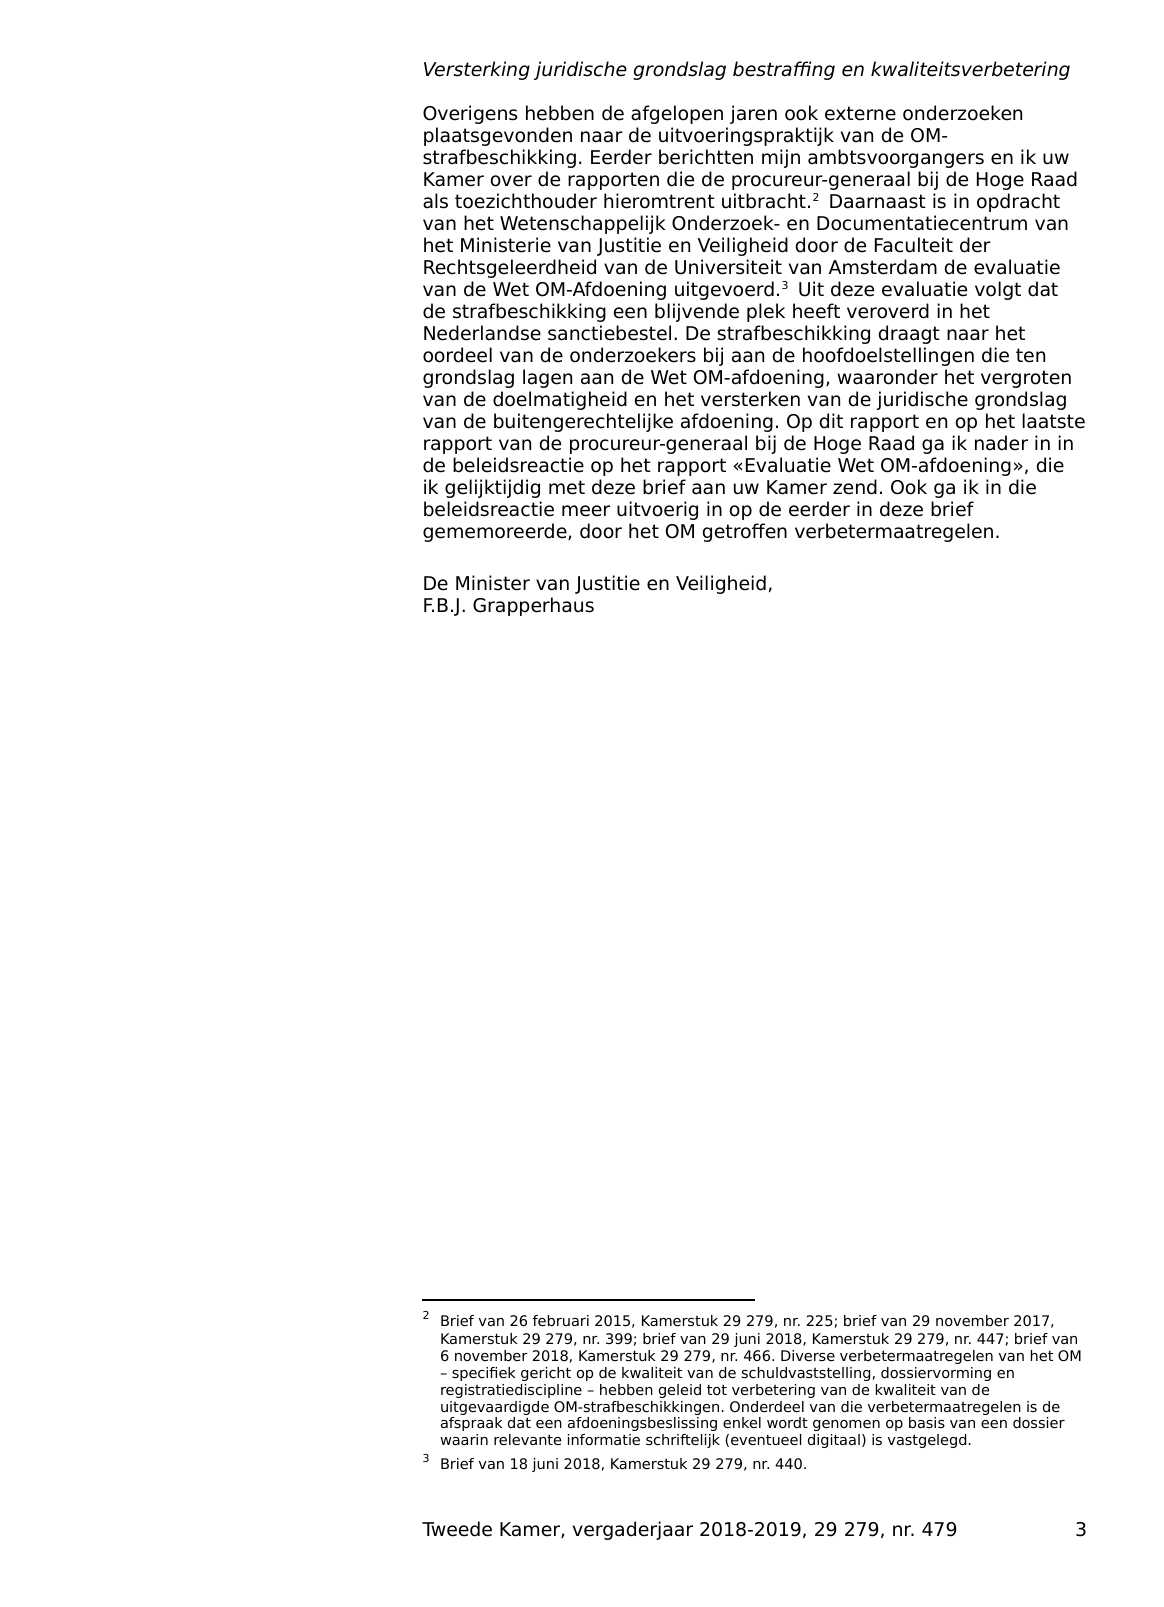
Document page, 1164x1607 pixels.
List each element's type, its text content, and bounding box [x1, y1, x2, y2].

text Brief van 18 juni 2018, Kamerstuk 29 279, nr. 440. [422, 1452, 1087, 1474]
text Brief van 26 februari 2015, Kamerstuk 29 279, nr. 225; brief van 29 november 2017, Kamerstuk 29 279, nr. 399; brief van 29 juni 2018, Kamerstuk 29 279, nr. 447; brief van 6 november 2018, Kamerstuk 29 279, nr. 466. Diverse verbetermaatregelen van het OM – specifiek gericht op de kwaliteit van de schuldvaststelling, dossiervorming en registratiediscipline – hebben geleid tot verbetering van de kwaliteit van de uitgevaardigde OM-strafbeschikkingen. Onderdeel van die verbetermaatregelen is de afspraak dat een afdoeningsbeslissing enkel wordt genomen op basis van een dossier waarin relevante informatie schriftelijk (eventueel digitaal) is vastgelegd. [422, 1309, 1087, 1449]
text De Minister van Justitie en Veiligheid, F.B.J. Grapperhaus [422, 573, 1087, 617]
subtitle Versterking juridische grondslag bestraffing en kwaliteitsverbetering [422, 59, 1087, 81]
text Overigens hebben de afgelopen jaren ook externe onderzoeken plaatsgevonden naar de uitvoeringspraktijk van de OM-strafbeschikking. Eerder berichtten mijn ambtsvoorgangers en ik uw Kamer over de rapporten die de procureur-generaal bij de Hoge Raad als toezichthouder hieromtrent uitbracht. Daarnaast is in opdracht van het Wetenschappelijk Onderzoek- en Documentatiecentrum van het Ministerie van Justitie en Veiligheid door de Faculteit der Rechtsgeleerdheid van de Universiteit van Amsterdam de evaluatie van de Wet OM-Afdoening uitgevoerd. Uit deze evaluatie volgt dat de strafbeschikking een blijvende plek heeft veroverd in het Nederlandse sanctiebestel. De strafbeschikking draagt naar het oordeel van de onderzoekers bij aan de hoofdoelstellingen die ten grondslag lagen aan de Wet OM-afdoening, waaronder het vergroten van de doelmatigheid en het versterken van de juridische grondslag van de buitengerechtelijke afdoening. Op dit rapport en op het laatste rapport van de procureur-generaal bij de Hoge Raad ga ik nader in in de beleidsreactie op het rapport «Evaluatie Wet OM-afdoening», die ik gelijktijdig met deze brief aan uw Kamer zend. Ook ga ik in die beleidsreactie meer uitvoerig in op de eerder in deze brief gememoreerde, door het OM getroffen verbetermaatregelen. [422, 103, 1087, 543]
